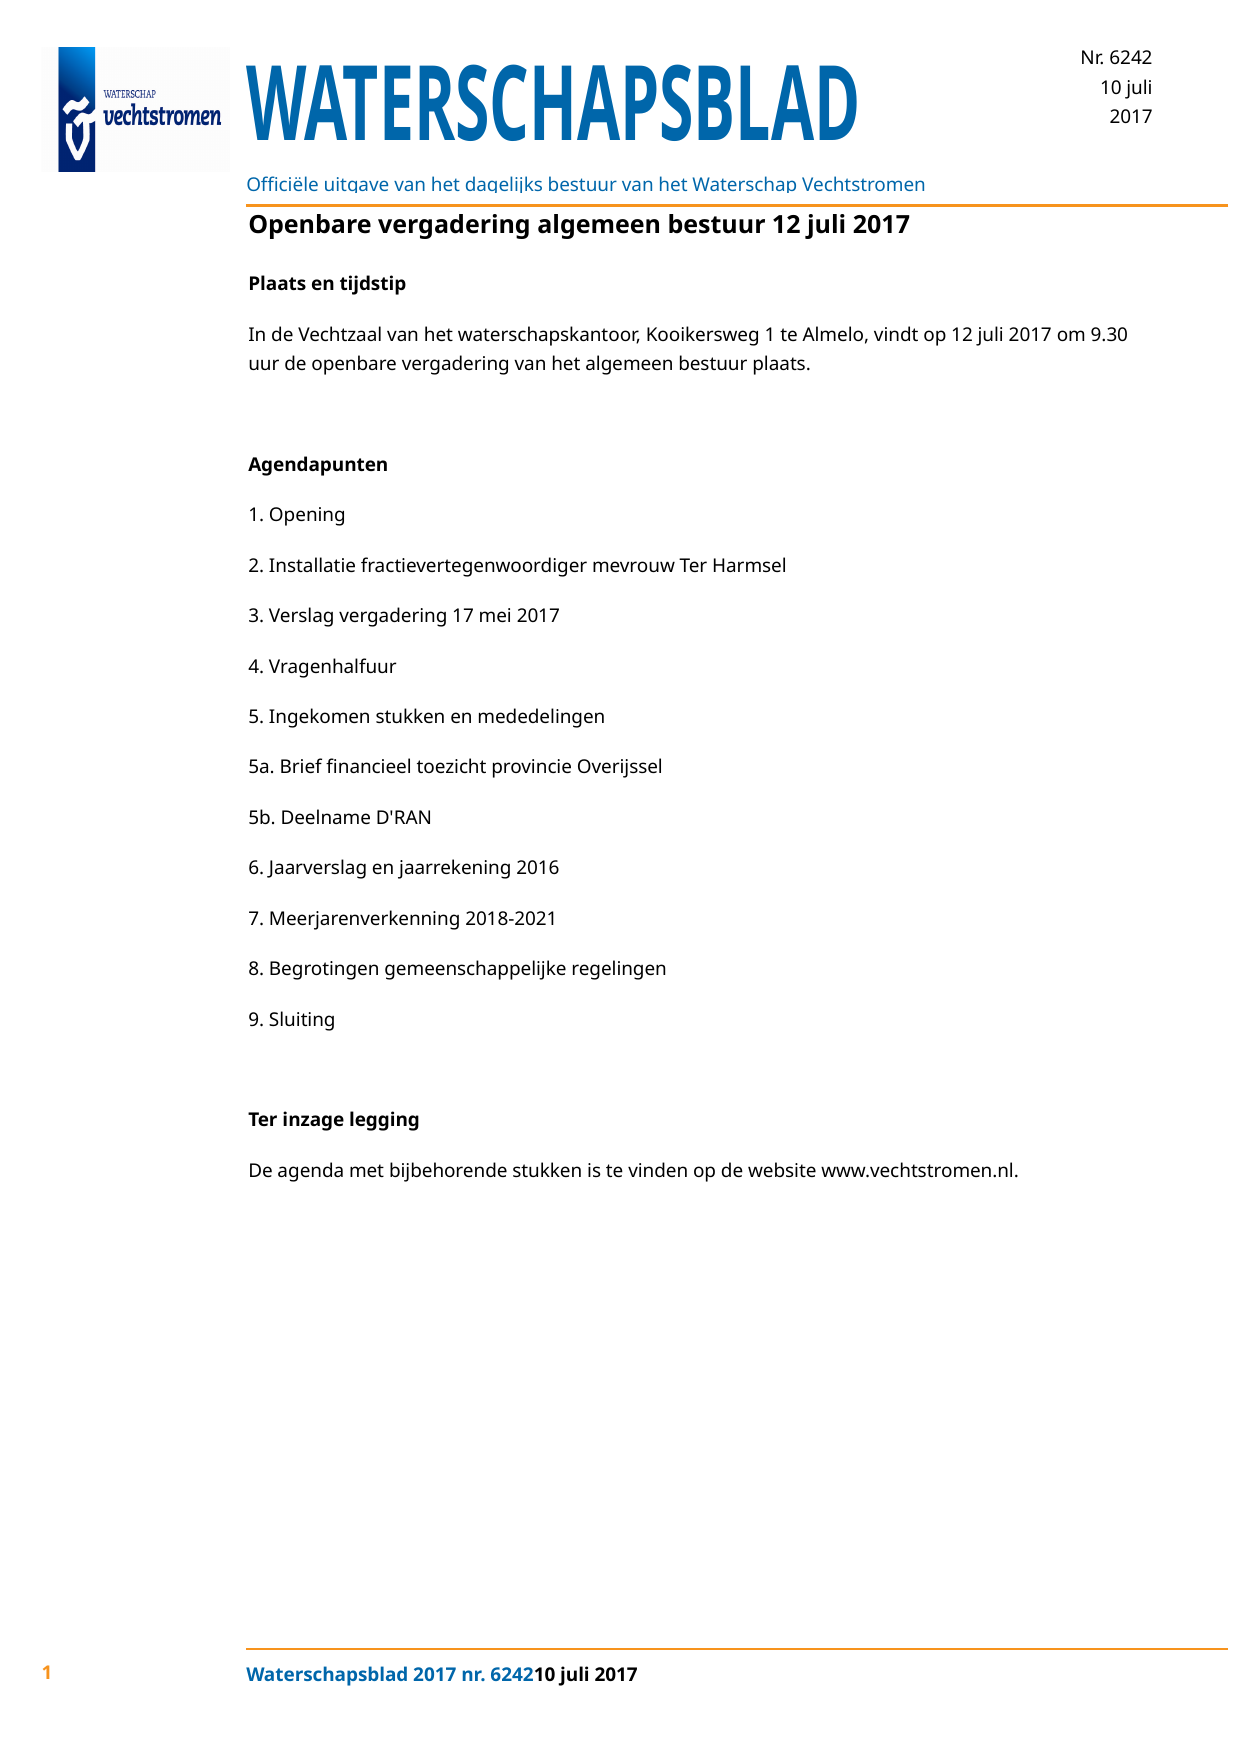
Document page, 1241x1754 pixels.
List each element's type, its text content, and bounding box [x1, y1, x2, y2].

text Openbare vergadering algemeen bestuur 12 juli 2017 [248, 207, 1152, 241]
text 7. Meerjarenverkenning 2018-2021 [248, 905, 1152, 931]
text 8. Begrotingen gemeenschappelijke regelingen [248, 955, 1152, 981]
text 2. Installatie fractievertegenwoordiger mevrouw Ter Harmsel [248, 552, 1152, 578]
text 3. Verslag vergadering 17 mei 2017 [248, 602, 1152, 628]
picture [41, 47, 231, 172]
text Ter inzage legging [248, 1107, 1152, 1132]
text 6. Jaarverslag en jaarrekening 2016 [248, 854, 1152, 880]
text Plaats en tijdstip [248, 270, 1152, 296]
text In de Vechtzaal van het waterschapskantoor, Kooikersweg 1 te Almelo, vindt op 12 juli 2017 om 9.30 uur de openbare vergadering van het algemeen bestuur plaats. [248, 321, 1152, 376]
text 5b. Deelname D'RAN [248, 804, 1152, 830]
text 5a. Brief financieel toezicht provincie Overijssel [248, 754, 1152, 779]
text 1. Opening [248, 502, 1152, 527]
text 9. Sluiting [248, 1006, 1152, 1031]
text Agendapunten [248, 451, 1152, 477]
text 5. Ingekomen stukken en mededelingen [248, 703, 1152, 729]
text 4. Vragenhalfuur [248, 653, 1152, 678]
text De agenda met bijbehorende stukken is te vinden op de website www.vechtstromen.nl. [248, 1157, 1152, 1183]
